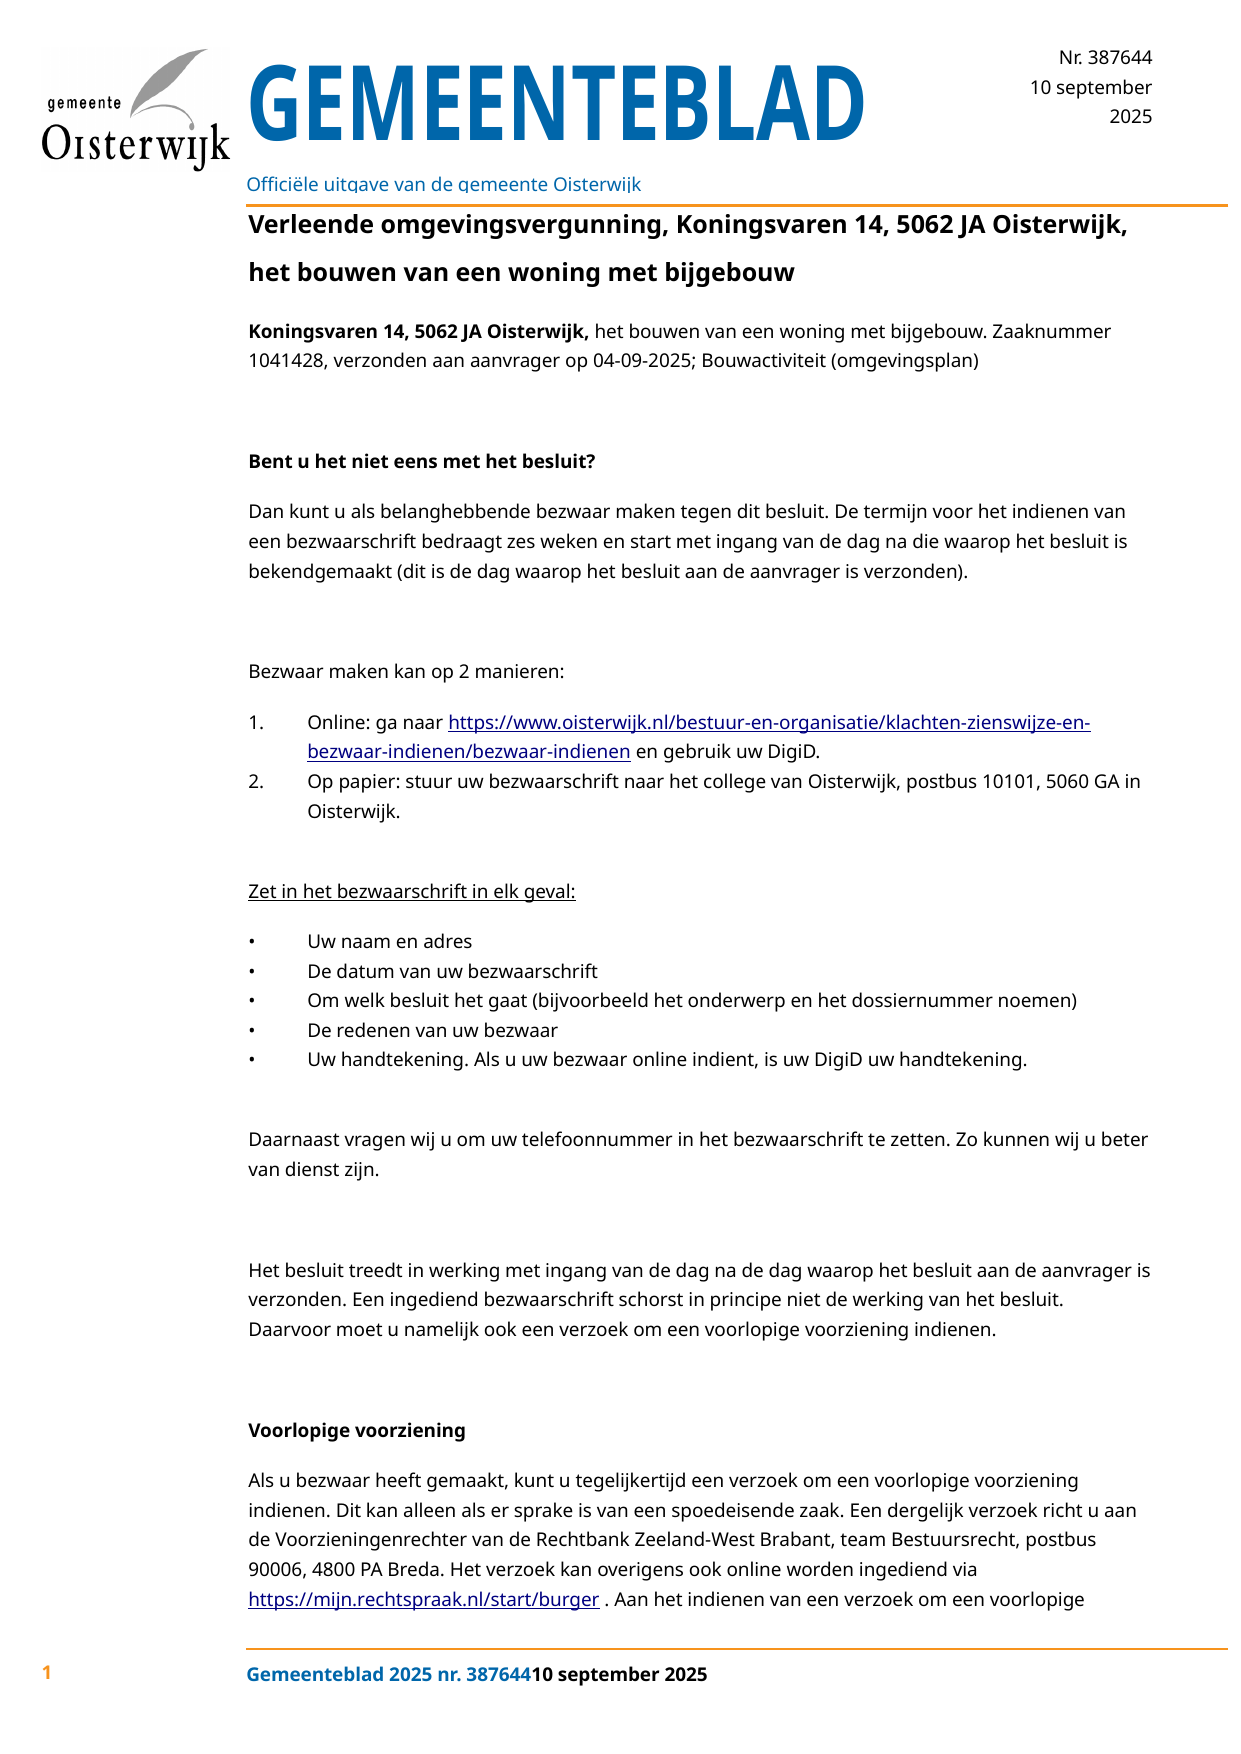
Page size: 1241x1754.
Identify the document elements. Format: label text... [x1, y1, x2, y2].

text Voorlopige voorziening [248, 1417, 1152, 1443]
list Om welk besluit het gaat (bijvoorbeeld het onderwerp en het dossiernummer noemen) [248, 987, 1152, 1013]
text Koningsvaren 14, 5062 JA Oisterwijk, het bouwen van een woning met bijgebouw. Zaaknummer 1041428, verzonden aan aanvrager op 04-09-2025; Bouwactiviteit (omgevingsplan) [248, 318, 1152, 373]
list Uw handtekening. Als u uw bezwaar online indient, is uw DigiD uw handtekening. [248, 1047, 1152, 1072]
text Bezwaar maken kan op 2 manieren: [248, 659, 1152, 684]
list Uw naam en adres [248, 928, 1152, 954]
text Verleende omgevingsvergunning, Koningsvaren 14, 5062 JA Oisterwijk, het bouwen van een woning met bijgebouw [248, 207, 1152, 288]
list Online: ga naar https://www.oisterwijk.nl/bestuur-en-organisatie/klachten-zienswijze-en-bezwaar-indienen/bezwaar-indienen en gebruik uw DigiD. [248, 709, 1152, 764]
text Bent u het niet eens met het besluit? [248, 448, 1152, 474]
list Op papier: stuur uw bezwaarschrift naar het college van Oisterwijk, postbus 10101, 5060 GA in Oisterwijk. [248, 768, 1152, 824]
text Dan kunt u als belanghebbende bezwaar maken tegen dit besluit. De termijn voor het indienen van een bezwaarschrift bedraagt zes weken en start met ingang van de dag na die waarop het besluit is bekendgemaakt (dit is de dag waarop het besluit aan de aanvrager is verzonden). [248, 499, 1152, 584]
text Zet in het bezwaarschrift in elk geval: [248, 878, 1152, 904]
text Het besluit treedt in werking met ingang van de dag na de dag waarop het besluit aan de aanvrager is verzonden. Een ingediend bezwaarschrift schorst in principe niet de werking van het besluit. Daarvoor moet u namelijk ook een verzoek om een voorlopige voorziening indienen. [248, 1257, 1152, 1342]
text Als u bezwaar heeft gemaakt, kunt u tegelijkertijd een verzoek om een voorlopige voorziening indienen. Dit kan alleen als er sprake is van een spoedeisende zaak. Een dergelijk verzoek richt u aan de Voorzieningenrechter van de Rechtbank Zeeland-West Brabant, team Bestuursrecht, postbus 90006, 4800 PA Breda. Het verzoek kan overigens ook online worden ingediend via https://mijn.rechtspraak.nl/start/burger . Aan het indienen van een verzoek om een voorlopige [248, 1467, 1152, 1612]
picture [41, 47, 231, 172]
list De datum van uw bezwaarschrift [248, 958, 1152, 984]
list De redenen van uw bezwaar [248, 1017, 1152, 1043]
text Daarnaast vragen wij u om uw telefoonnummer in het bezwaarschrift te zetten. Zo kunnen wij u beter van dienst zijn. [248, 1127, 1152, 1182]
